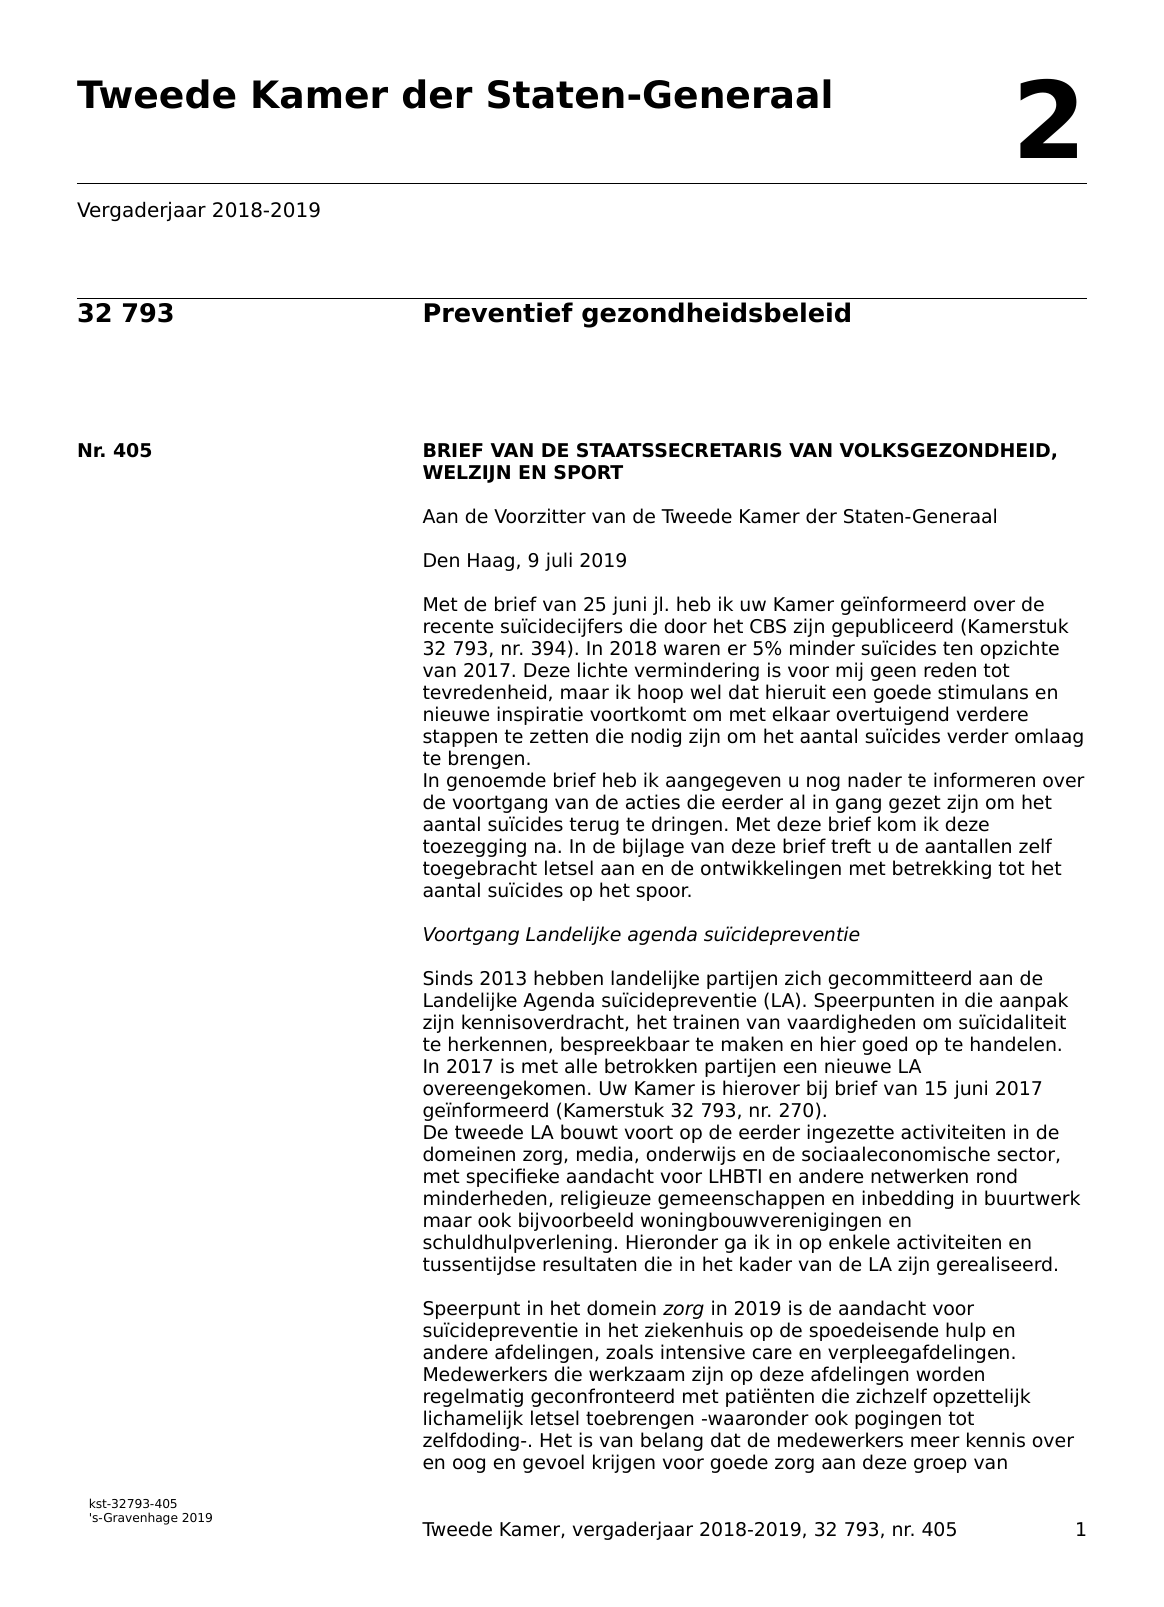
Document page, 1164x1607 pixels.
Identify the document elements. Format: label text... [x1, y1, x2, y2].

subtitle Nr. 405 BRIEF VAN DE STAATSSECRETARIS VAN VOLKSGEZONDHEID, WELZIJN EN SPORT [77, 440, 1087, 484]
table_header Tweede Kamer der Staten-Generaal [77, 59, 886, 183]
text Sinds 2013 hebben landelijke partijen zich gecommitteerd aan de Landelijke Agenda suïcidepreventie (LA). Speerpunten in die aanpak zijn kennisoverdracht, het trainen van vaardigheden om suïcidaliteit te herkennen, bespreekbaar te maken en hier goed op te handelen. In 2017 is met alle betrokken partijen een nieuwe LA overeengekomen. Uw Kamer is hierover bij brief van 15 juni 2017 geïnformeerd (Kamerstuk 32 793, nr. 270). [422, 968, 1087, 1122]
table_cell Vergaderjaar 2018-2019 [77, 184, 1087, 298]
text In genoemde brief heb ik aangegeven u nog nader te informeren over de voortgang van de acties die eerder al in gang gezet zijn om het aantal suïcides terug te dringen. Met deze brief kom ik deze toezegging na. In de bijlage van deze brief treft u de aantallen zelf toegebracht letsel aan en de ontwikkelingen met betrekking tot het aantal suïcides op het spoor. [422, 770, 1087, 902]
text 's-Gravenhage 2019 [88, 1511, 323, 1525]
table_header 2 [886, 59, 1087, 183]
subtitle Voortgang Landelijke agenda suïcidepreventie [422, 924, 1087, 946]
text Den Haag, 9 juli 2019 [422, 550, 1087, 572]
subtitle 32 793 Preventief gezondheidsbeleid [77, 299, 1087, 329]
text Met de brief van 25 juni jl. heb ik uw Kamer geïnformeerd over de recente suïcidecijfers die door het CBS zijn gepubliceerd (Kamerstuk 32 793, nr. 394). In 2018 waren er 5% minder suïcides ten opzichte van 2017. Deze lichte vermindering is voor mij geen reden tot tevredenheid, maar ik hoop wel dat hieruit een goede stimulans en nieuwe inspiratie voortkomt om met elkaar overtuigend verdere stappen te zetten die nodig zijn om het aantal suïcides verder omlaag te brengen. [422, 594, 1087, 770]
text De tweede LA bouwt voort op de eerder ingezette activiteiten in de domeinen zorg, media, onderwijs en de sociaaleconomische sector, met specifieke aandacht voor LHBTI en andere netwerken rond minderheden, religieuze gemeenschappen en inbedding in buurtwerk maar ook bijvoorbeeld woningbouwverenigingen en schuldhulpverlening. Hieronder ga ik in op enkele activiteiten en tussentijdse resultaten die in het kader van de LA zijn gerealiseerd. [422, 1122, 1087, 1276]
text Aan de Voorzitter van de Tweede Kamer der Staten-Generaal [422, 506, 1087, 528]
text Speerpunt in het domein zorg in 2019 is de aandacht voor suïcidepreventie in het ziekenhuis op de spoedeisende hulp en andere afdelingen, zoals intensive care en verpleegafdelingen. Medewerkers die werkzaam zijn op deze afdelingen worden regelmatig geconfronteerd met patiënten die zichzelf opzettelijk lichamelijk letsel toebrengen -waaronder ook pogingen tot zelfdoding-. Het is van belang dat de medewerkers meer kennis over en oog en gevoel krijgen voor goede zorg aan deze groep van [422, 1298, 1087, 1474]
text kst-32793-405 [88, 1497, 323, 1511]
